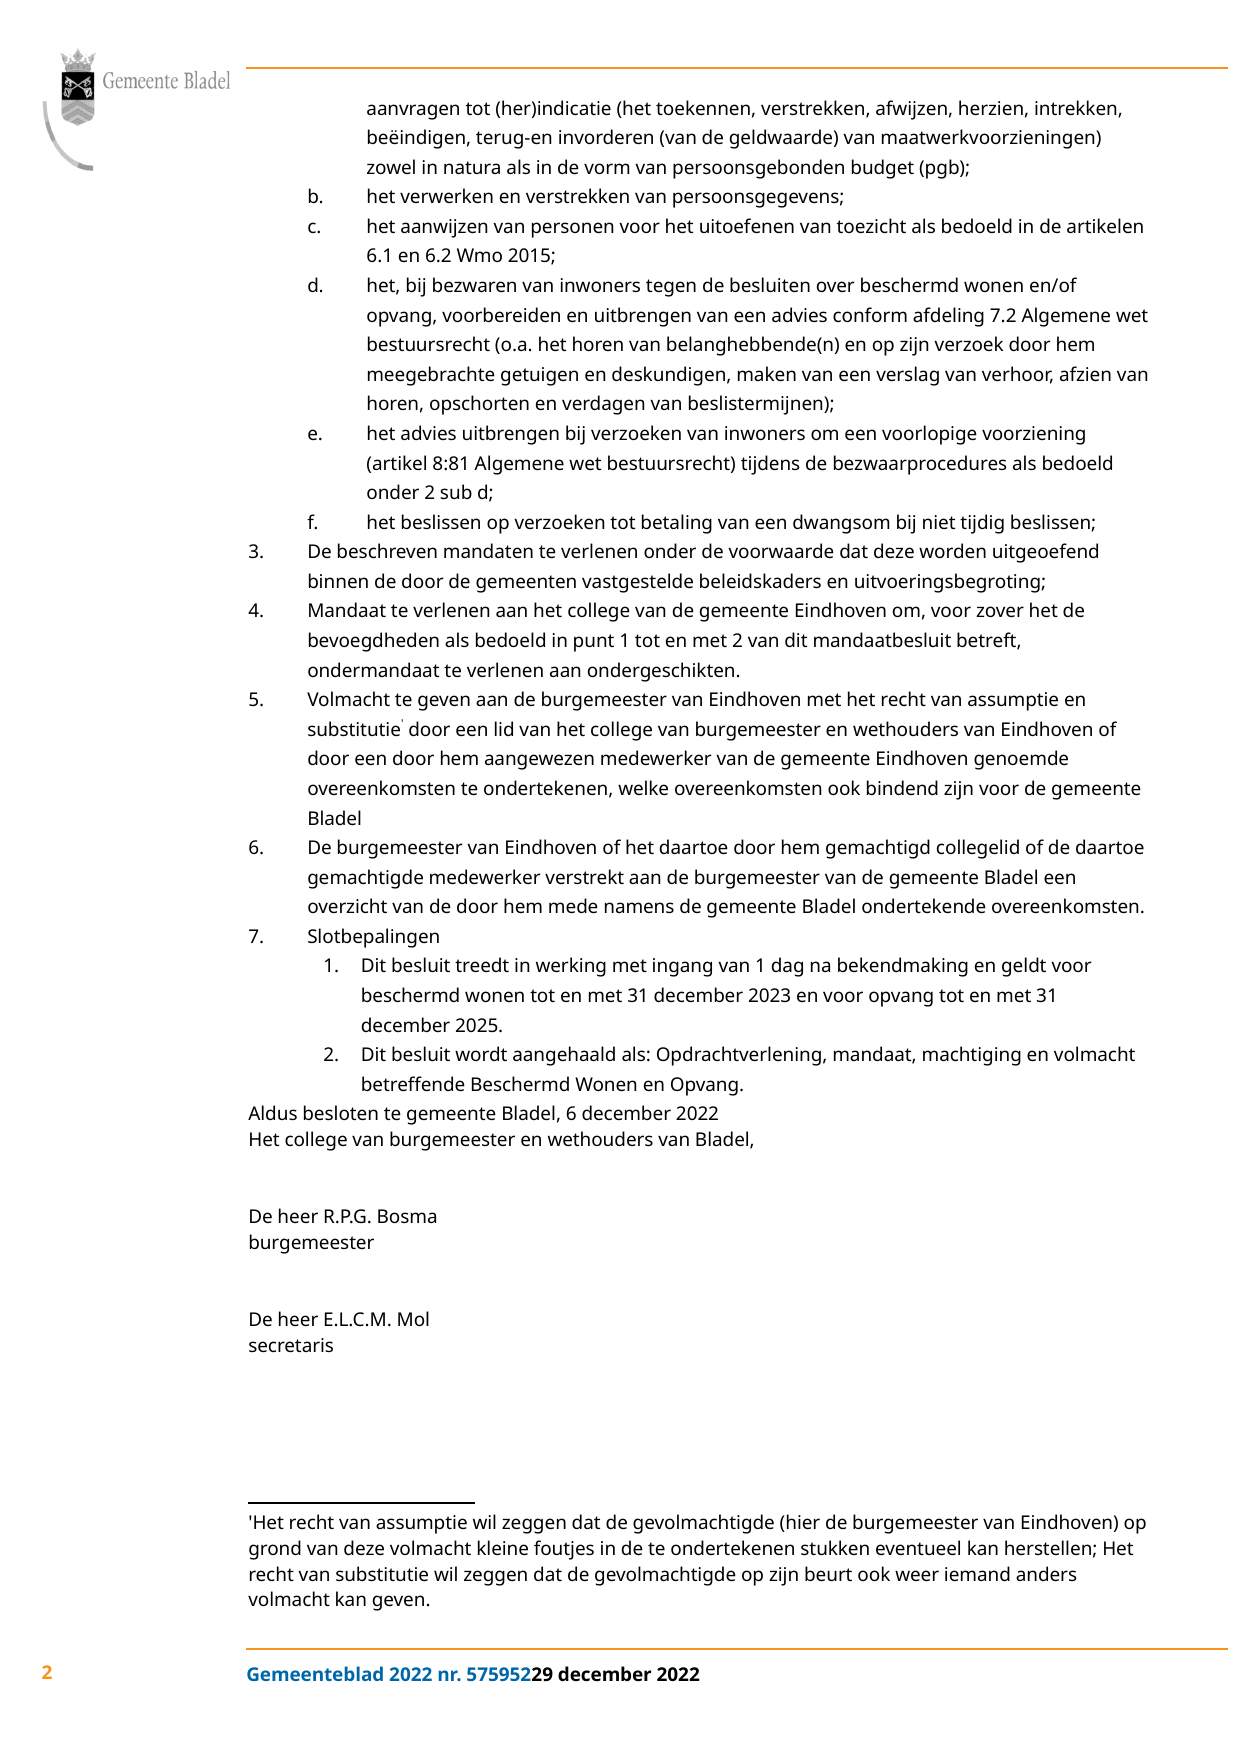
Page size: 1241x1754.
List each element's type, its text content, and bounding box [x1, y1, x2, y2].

list Mandaat te verlenen aan het college van de gemeente Eindhoven om, voor zover het de bevoegdheden als bedoeld in punt 1 tot en met 2 van dit mandaatbesluit betreft, ondermandaat te verlenen aan ondergeschikten. [248, 598, 1152, 683]
list het verwerken en verstrekken van persoonsgegevens; [307, 183, 1152, 209]
text De heer R.P.G. Bosma [248, 1203, 1152, 1229]
list Dit besluit wordt aangehaald als: Opdrachtverlening, mandaat, machtiging en volmacht betreffende Beschermd Wonen en Opvang. [323, 1041, 1152, 1097]
list Slotbepalingen [248, 923, 1152, 949]
list De beschreven mandaten te verlenen onder de voorwaarde dat deze worden uitgeoefend binnen de door de gemeenten vastgestelde beleidskaders en uitvoeringsbegroting; [248, 538, 1152, 594]
list aanvragen tot (her)indicatie (het toekennen, verstrekken, afwijzen, herzien, intrekken, beëindigen, terug-en invorderen (van de geldwaarde) van maatwerkvoorzieningen) zowel in natura als in de vorm van persoonsgebonden budget (pgb); [307, 95, 1152, 180]
text burgemeester [248, 1229, 1152, 1255]
list Dit besluit treedt in werking met ingang van 1 dag na bekendmaking en geldt voor beschermd wonen tot en met 31 december 2023 en voor opvang tot en met 31 december 2025. [323, 953, 1152, 1038]
list het aanwijzen van personen voor het uitoefenen van toezicht als bedoeld in de artikelen 6.1 en 6.2 Wmo 2015; [307, 213, 1152, 268]
list het, bij bezwaren van inwoners tegen de besluiten over beschermd wonen en/of opvang, voorbereiden en uitbrengen van een advies conform afdeling 7.2 Algemene wet bestuursrecht (o.a. het horen van belanghebbende(n) en op zijn verzoek door hem meegebrachte getuigen en deskundigen, maken van een verslag van verhoor, afzien van horen, opschorten en verdagen van beslistermijnen); [307, 272, 1152, 416]
list De burgemeester van Eindhoven of het daartoe door hem gemachtigd collegelid of de daartoe gemachtigde medewerker verstrekt aan de burgemeester van de gemeente Bladel een overzicht van de door hem mede namens de gemeente Bladel ondertekende overeenkomsten. [248, 834, 1152, 919]
list Volmacht te geven aan de burgemeester van Eindhoven met het recht van assumptie en substitutie door een lid van het college van burgemeester en wethouders van Eindhoven of door een door hem aangewezen medewerker van de gemeente Eindhoven genoemde overeenkomsten te ondertekenen, welke overeenkomsten ook bindend zijn voor de gemeente Bladel [248, 686, 1152, 831]
text Het college van burgemeester en wethouders van Bladel, [248, 1126, 1152, 1152]
picture [41, 47, 231, 172]
text De heer E.L.C.M. Mol [248, 1306, 1152, 1332]
text Aldus besloten te gemeente Bladel, 6 december 2022 [248, 1101, 1152, 1126]
list Het recht van assumptie wil zeggen dat de gevolmachtigde (hier de burgemeester van Eindhoven) op grond van deze volmacht kleine foutjes in de te ondertekenen stukken eventueel kan herstellen; Het recht van substitutie wil zeggen dat de gevolmachtigde op zijn beurt ook weer iemand anders volmacht kan geven. [248, 1509, 1152, 1612]
text secretaris [248, 1332, 1152, 1358]
list het beslissen op verzoeken tot betaling van een dwangsom bij niet tijdig beslissen; [307, 509, 1152, 535]
list het advies uitbrengen bij verzoeken van inwoners om een voorlopige voorziening (artikel 8:81 Algemene wet bestuursrecht) tijdens de bezwaarprocedures als bedoeld onder 2 sub d; [307, 420, 1152, 505]
